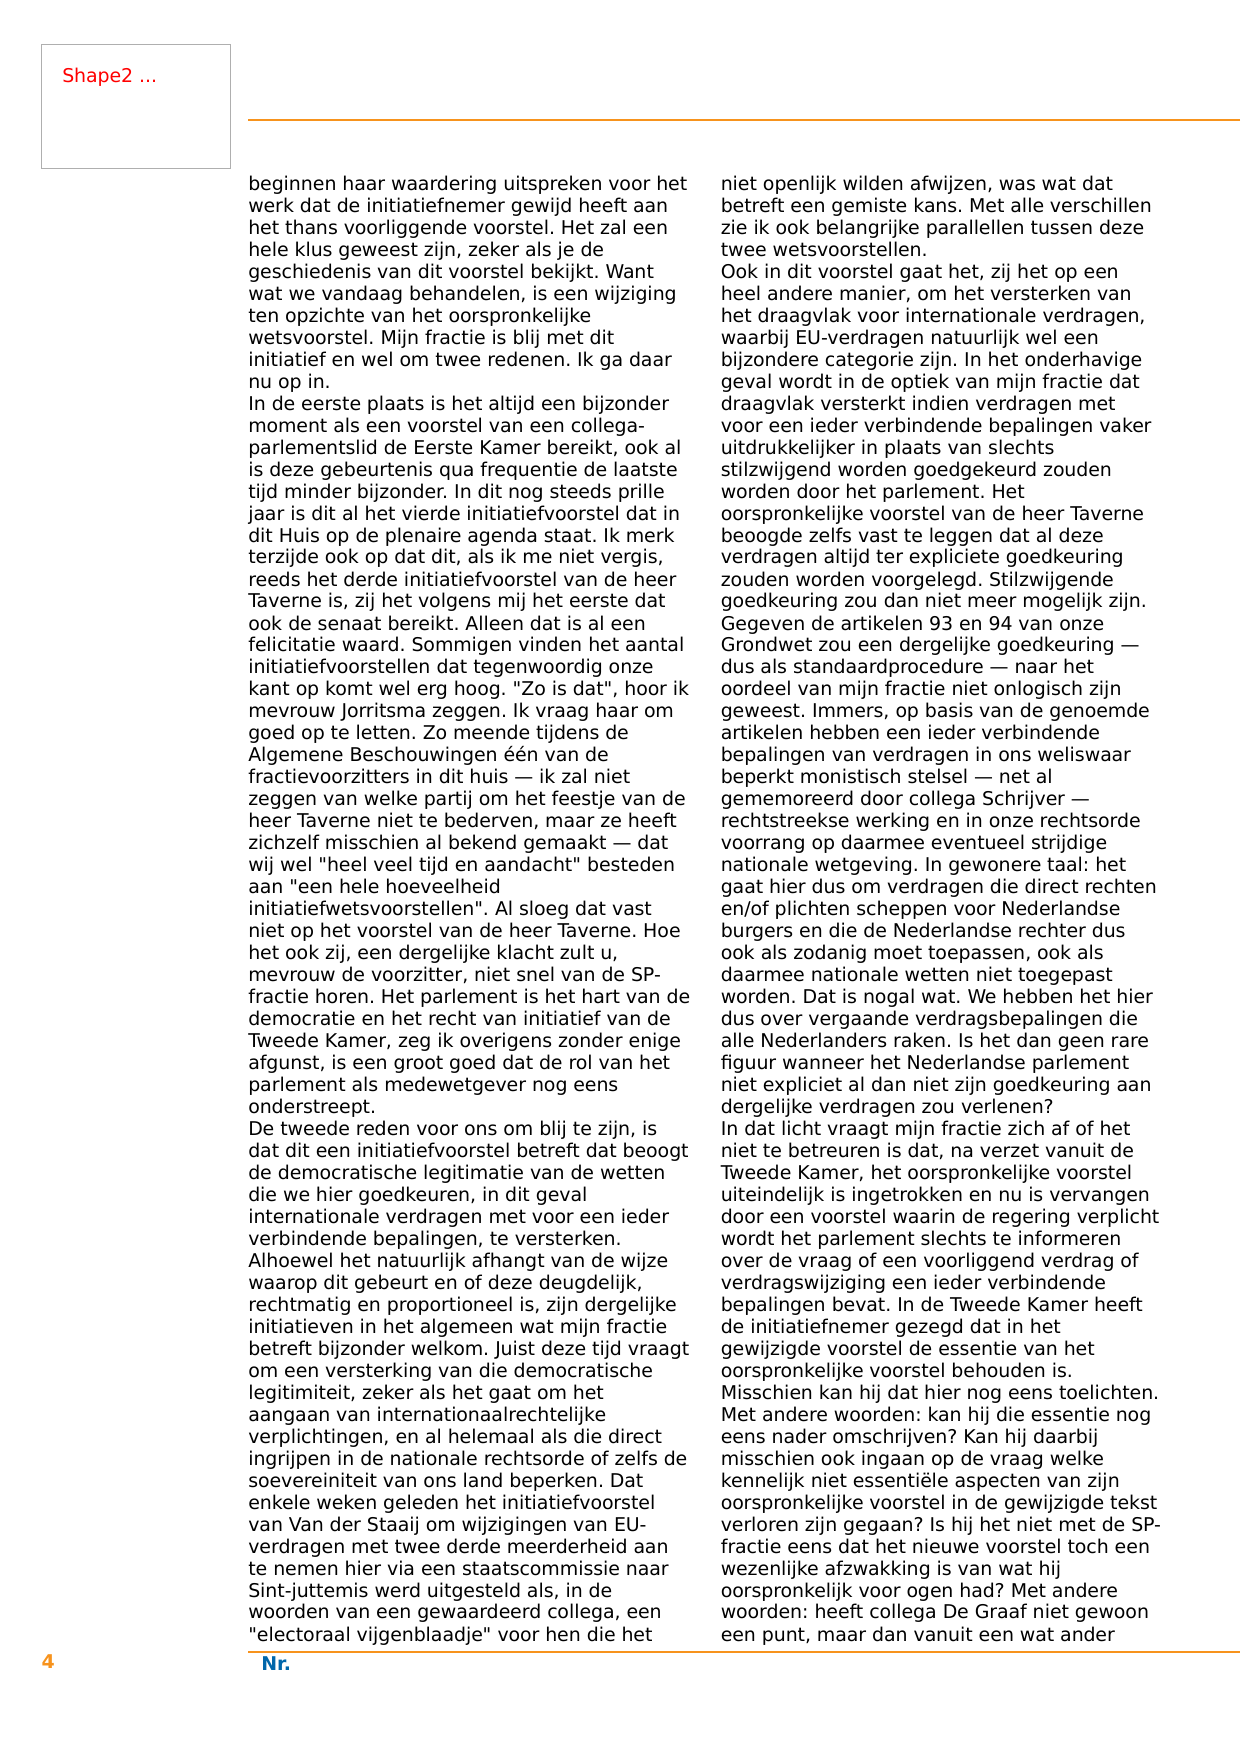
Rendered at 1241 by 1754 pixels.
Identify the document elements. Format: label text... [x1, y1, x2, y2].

text In dat licht vraagt mijn fractie zich af of het niet te betreuren is dat, na verzet vanuit de Tweede Kamer, het oorspronkelijke voorstel uiteindelijk is ingetrokken en nu is vervangen door een voorstel waarin de regering verplicht wordt het parlement slechts te informeren over de vraag of een voorliggend verdrag of verdragswijziging een ieder verbindende bepalingen bevat. In de Tweede Kamer heeft de initiatiefnemer gezegd dat in het gewijzigde voorstel de essentie van het oorspronkelijke voorstel behouden is. Misschien kan hij dat hier nog eens toelichten. Met andere woorden: kan hij die essentie nog eens nader omschrijven? Kan hij daarbij misschien ook ingaan op de vraag welke kennelijk niet essentiële aspecten van zijn oorspronkelijke voorstel in de gewijzigde tekst verloren zijn gegaan? Is hij het niet met de SP-fractie eens dat het nieuwe voorstel toch een wezenlijke afzwakking is van wat hij oorspronkelijk voor ogen had? Met andere woorden: heeft collega De Graaf niet gewoon een punt, maar dan vanuit een wat ander [721, 1118, 1163, 1645]
text In de eerste plaats is het altijd een bijzonder moment als een voorstel van een collega-parlementslid de Eerste Kamer bereikt, ook al is deze gebeurtenis qua frequentie de laatste tijd minder bijzonder. In dit nog steeds prille jaar is dit al het vierde initiatiefvoorstel dat in dit Huis op de plenaire agenda staat. Ik merk terzijde ook op dat dit, als ik me niet vergis, reeds het derde initiatiefvoorstel van de heer Taverne is, zij het volgens mij het eerste dat ook de senaat bereikt. Alleen dat is al een felicitatie waard. Sommigen vinden het aantal initiatiefvoorstellen dat tegenwoordig onze kant op komt wel erg hoog. "Zo is dat", hoor ik mevrouw Jorritsma zeggen. Ik vraag haar om goed op te letten. Zo meende tijdens de Algemene Beschouwingen één van de fractievoorzitters in dit huis — ik zal niet zeggen van welke partij om het feestje van de heer Taverne niet te bederven, maar ze heeft zichzelf misschien al bekend gemaakt — dat wij wel "heel veel tijd en aandacht" besteden aan "een hele hoeveelheid initiatiefwetsvoorstellen". Al sloeg dat vast niet op het voorstel van de heer Taverne. Hoe het ook zij, een dergelijke klacht zult u, mevrouw de voorzitter, niet snel van de SP-fractie horen. Het parlement is het hart van de democratie en het recht van initiatief van de Tweede Kamer, zeg ik overigens zonder enige afgunst, is een groot goed dat de rol van het parlement als medewetgever nog eens onderstreept. [248, 393, 691, 1118]
text Ook in dit voorstel gaat het, zij het op een heel andere manier, om het versterken van het draagvlak voor internationale verdragen, waarbij EU-verdragen natuurlijk wel een bijzondere categorie zijn. In het onderhavige geval wordt in de optiek van mijn fractie dat draagvlak versterkt indien verdragen met voor een ieder verbindende bepalingen vaker uitdrukkelijker in plaats van slechts stilzwijgend worden goedgekeurd zouden worden door het parlement. Het oorspronkelijke voorstel van de heer Taverne beoogde zelfs vast te leggen dat al deze verdragen altijd ter expliciete goedkeuring zouden worden voorgelegd. Stilzwijgende goedkeuring zou dan niet meer mogelijk zijn. Gegeven de artikelen 93 en 94 van onze Grondwet zou een dergelijke goedkeuring — dus als standaardprocedure — naar het oordeel van mijn fractie niet onlogisch zijn geweest. Immers, op basis van de genoemde artikelen hebben een ieder verbindende bepalingen van verdragen in ons weliswaar beperkt monistisch stelsel — net al gememoreerd door collega Schrijver — rechtstreekse werking en in onze rechtsorde voorrang op daarmee eventueel strijdige nationale wetgeving. In gewonere taal: het gaat hier dus om verdragen die direct rechten en/of plichten scheppen voor Nederlandse burgers en die de Nederlandse rechter dus ook als zodanig moet toepassen, ook als daarmee nationale wetten niet toegepast worden. Dat is nogal wat. We hebben het hier dus over vergaande verdragsbepalingen die alle Nederlanders raken. Is het dan geen rare figuur wanneer het Nederlandse parlement niet expliciet al dan niet zijn goedkeuring aan dergelijke verdragen zou verlenen? [721, 261, 1163, 1118]
text niet openlijk wilden afwijzen, was wat dat betreft een gemiste kans. Met alle verschillen zie ik ook belangrijke parallellen tussen deze twee wetsvoorstellen. [721, 173, 1163, 261]
text beginnen haar waardering uitspreken voor het werk dat de initiatiefnemer gewijd heeft aan het thans voorliggende voorstel. Het zal een hele klus geweest zijn, zeker als je de geschiedenis van dit voorstel bekijkt. Want wat we vandaag behandelen, is een wijziging ten opzichte van het oorspronkelijke wetsvoorstel. Mijn fractie is blij met dit initiatief en wel om twee redenen. Ik ga daar nu op in. [248, 173, 691, 393]
text De tweede reden voor ons om blij te zijn, is dat dit een initiatiefvoorstel betreft dat beoogt de democratische legitimatie van de wetten die we hier goedkeuren, in dit geval internationale verdragen met voor een ieder verbindende bepalingen, te versterken. Alhoewel het natuurlijk afhangt van de wijze waarop dit gebeurt en of deze deugdelijk, rechtmatig en proportioneel is, zijn dergelijke initiatieven in het algemeen wat mijn fractie betreft bijzonder welkom. Juist deze tijd vraagt om een versterking van die democratische legitimiteit, zeker als het gaat om het aangaan van internationaalrechtelijke verplichtingen, en al helemaal als die direct ingrijpen in de nationale rechtsorde of zelfs de soevereiniteit van ons land beperken. Dat enkele weken geleden het initiatiefvoorstel van Van der Staaij om wijzigingen van EU-verdragen met twee derde meerderheid aan te nemen hier via een staatscommissie naar Sint-juttemis werd uitgesteld als, in de woorden van een gewaardeerd collega, een "electoraal vijgenblaadje" voor hen die het [248, 1118, 691, 1645]
